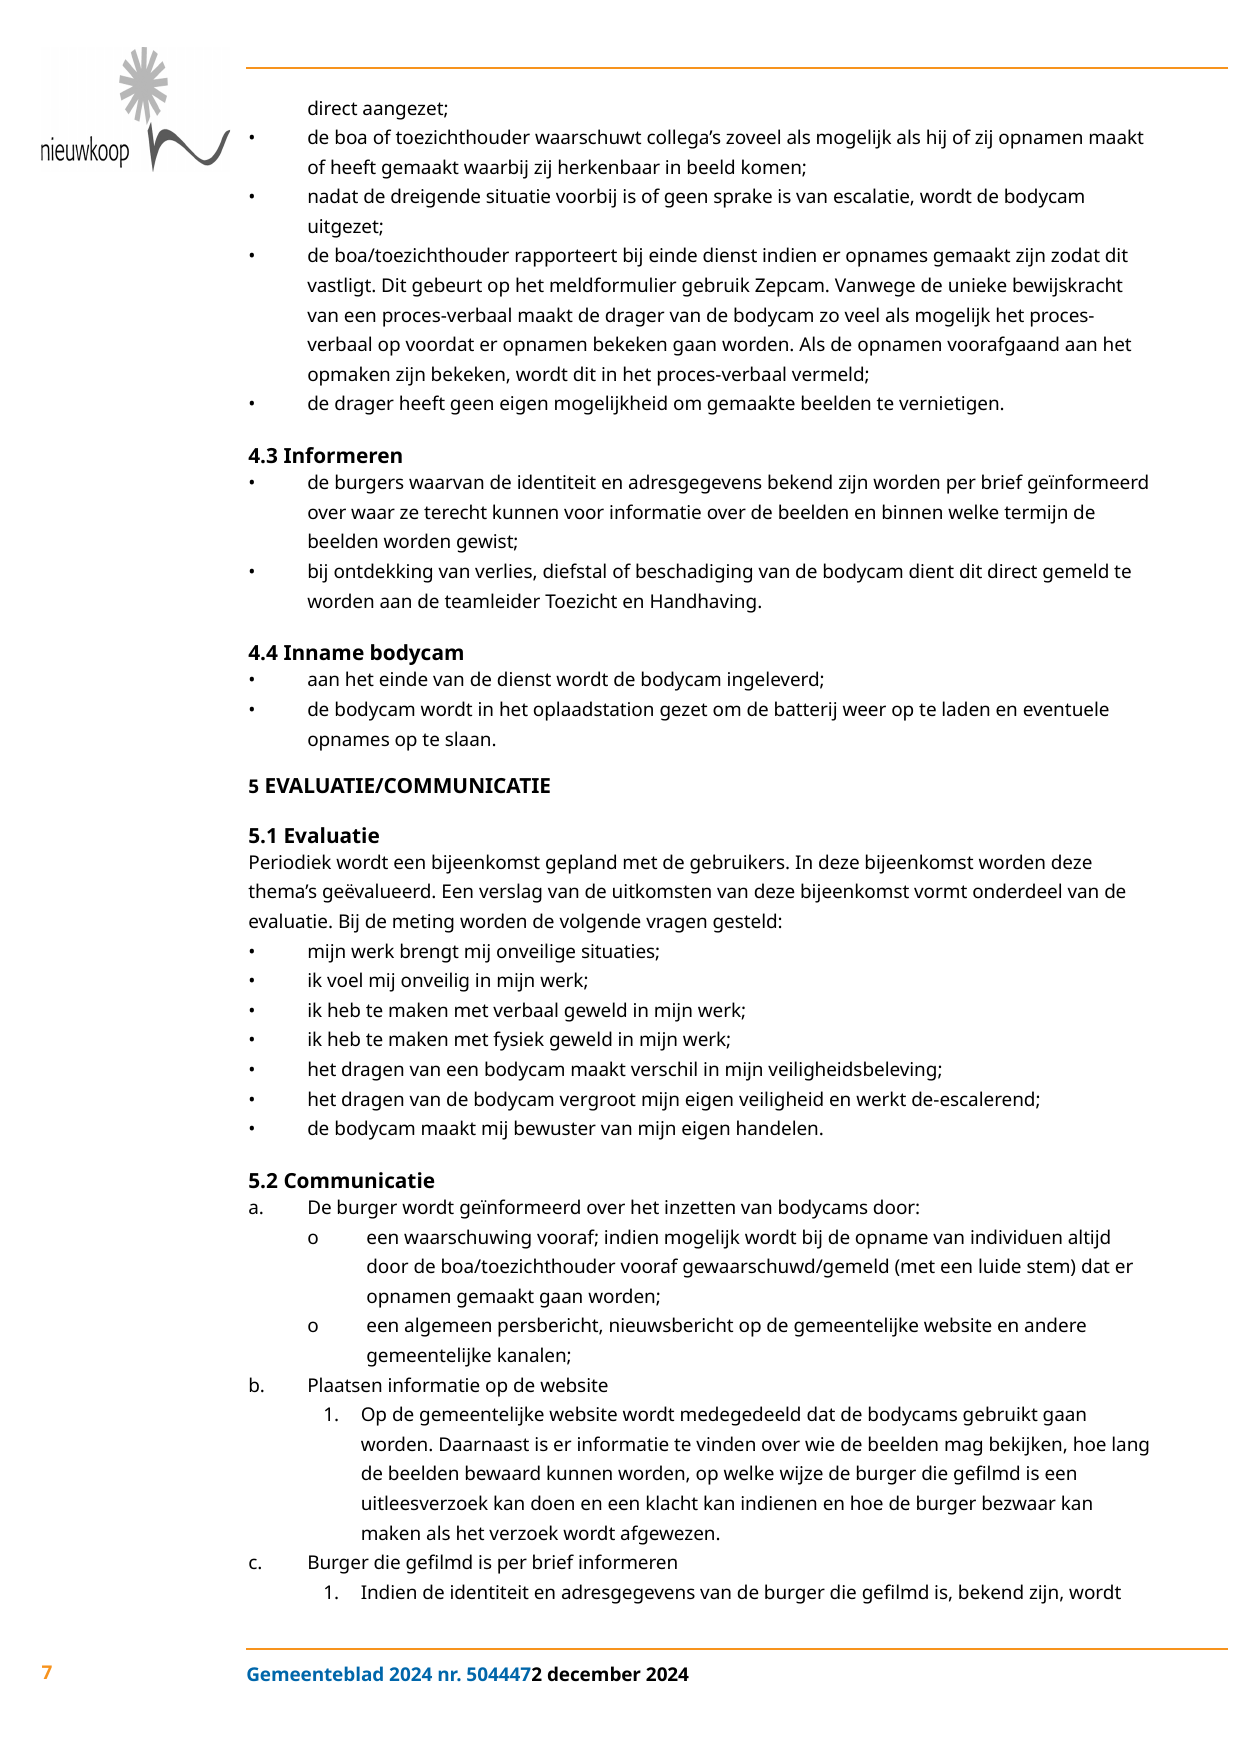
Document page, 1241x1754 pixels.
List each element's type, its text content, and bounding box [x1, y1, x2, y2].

list de bodycam wordt in het oplaadstation gezet om de batterij weer op te laden en eventuele opnames op te slaan. [248, 696, 1152, 752]
list het dragen van de bodycam vergroot mijn eigen veiligheid en werkt de-escalerend; [248, 1086, 1152, 1112]
list Burger die gefilmd is per brief informeren [248, 1549, 1152, 1575]
list bij ontdekking van verlies, diefstal of beschadiging van de bodycam dient dit direct gemeld te worden aan de teamleider Toezicht en Handhaving. [248, 558, 1152, 613]
list direct aangezet; [248, 95, 1152, 121]
list de drager heeft geen eigen mogelijkheid om gemaakte beelden te vernietigen. [248, 391, 1152, 416]
text 5.2 Communicatie [248, 1166, 1152, 1194]
list Op de gemeentelijke website wordt medegedeeld dat de bodycams gebruikt gaan worden. Daarnaast is er informatie te vinden over wie de beelden mag bekijken, hoe lang de beelden bewaard kunnen worden, op welke wijze de burger die gefilmd is een uitleesverzoek kan doen en een klacht kan indienen en hoe de burger bezwaar kan maken als het verzoek wordt afgewezen. [323, 1401, 1152, 1545]
list ik heb te maken met verbaal geweld in mijn werk; [248, 997, 1152, 1023]
list Indien de identiteit en adresgegevens van de burger die gefilmd is, bekend zijn, wordt [323, 1579, 1152, 1604]
list Plaatsen informatie op de website [248, 1372, 1152, 1397]
list aan het einde van de dienst wordt de bodycam ingeleverd; [248, 667, 1152, 692]
list mijn werk brengt mij onveilige situaties; [248, 938, 1152, 964]
list het dragen van een bodycam maakt verschil in mijn veiligheidsbeleving; [248, 1056, 1152, 1082]
list de burgers waarvan de identiteit en adresgegevens bekend zijn worden per brief geïnformeerd over waar ze terecht kunnen voor informatie over de beelden en binnen welke termijn de beelden worden gewist; [248, 469, 1152, 554]
text Periodiek wordt een bijeenkomst gepland met de gebruikers. In deze bijeenkomst worden deze thema’s geëvalueerd. Een verslag van de uitkomsten van deze bijeenkomst vormt onderdeel van de evaluatie. Bij de meting worden de volgende vragen gesteld: [248, 849, 1152, 934]
list de boa/toezichthouder rapporteert bij einde dienst indien er opnames gemaakt zijn zodat dit vastligt. Dit gebeurt op het meldformulier gebruik Zepcam. Vanwege de unieke bewijskracht van een proces-verbaal maakt de drager van de bodycam zo veel als mogelijk het proces-verbaal op voordat er opnamen bekeken gaan worden. Als de opnamen voorafgaand aan het opmaken zijn bekeken, wordt dit in het proces-verbaal vermeld; [248, 243, 1152, 387]
text 4.4 Inname bodycam [248, 638, 1152, 667]
list een waarschuwing vooraf; indien mogelijk wordt bij de opname van individuen altijd door de boa/toezichthouder vooraf gewaarschuwd/gemeld (met een luide stem) dat er opnamen gemaakt gaan worden; [307, 1224, 1152, 1309]
text 5.1 Evaluatie [248, 821, 1152, 849]
picture [41, 47, 231, 172]
text 4.3 Informeren [248, 441, 1152, 469]
list de bodycam maakt mij bewuster van mijn eigen handelen. [248, 1115, 1152, 1141]
list nadat de dreigende situatie voorbij is of geen sprake is van escalatie, wordt de bodycam uitgezet; [248, 183, 1152, 239]
list ik heb te maken met fysiek geweld in mijn werk; [248, 1027, 1152, 1052]
list De burger wordt geïnformeerd over het inzetten van bodycams door: [248, 1194, 1152, 1220]
text 5 EVALUATIE/COMMUNICATIE [248, 771, 1152, 800]
list een algemeen persbericht, nieuwsbericht op de gemeentelijke website en andere gemeentelijke kanalen; [307, 1313, 1152, 1368]
list de boa of toezichthouder waarschuwt collega’s zoveel als mogelijk als hij of zij opnamen maakt of heeft gemaakt waarbij zij herkenbaar in beeld komen; [248, 124, 1152, 180]
list ik voel mij onveilig in mijn werk; [248, 967, 1152, 993]
